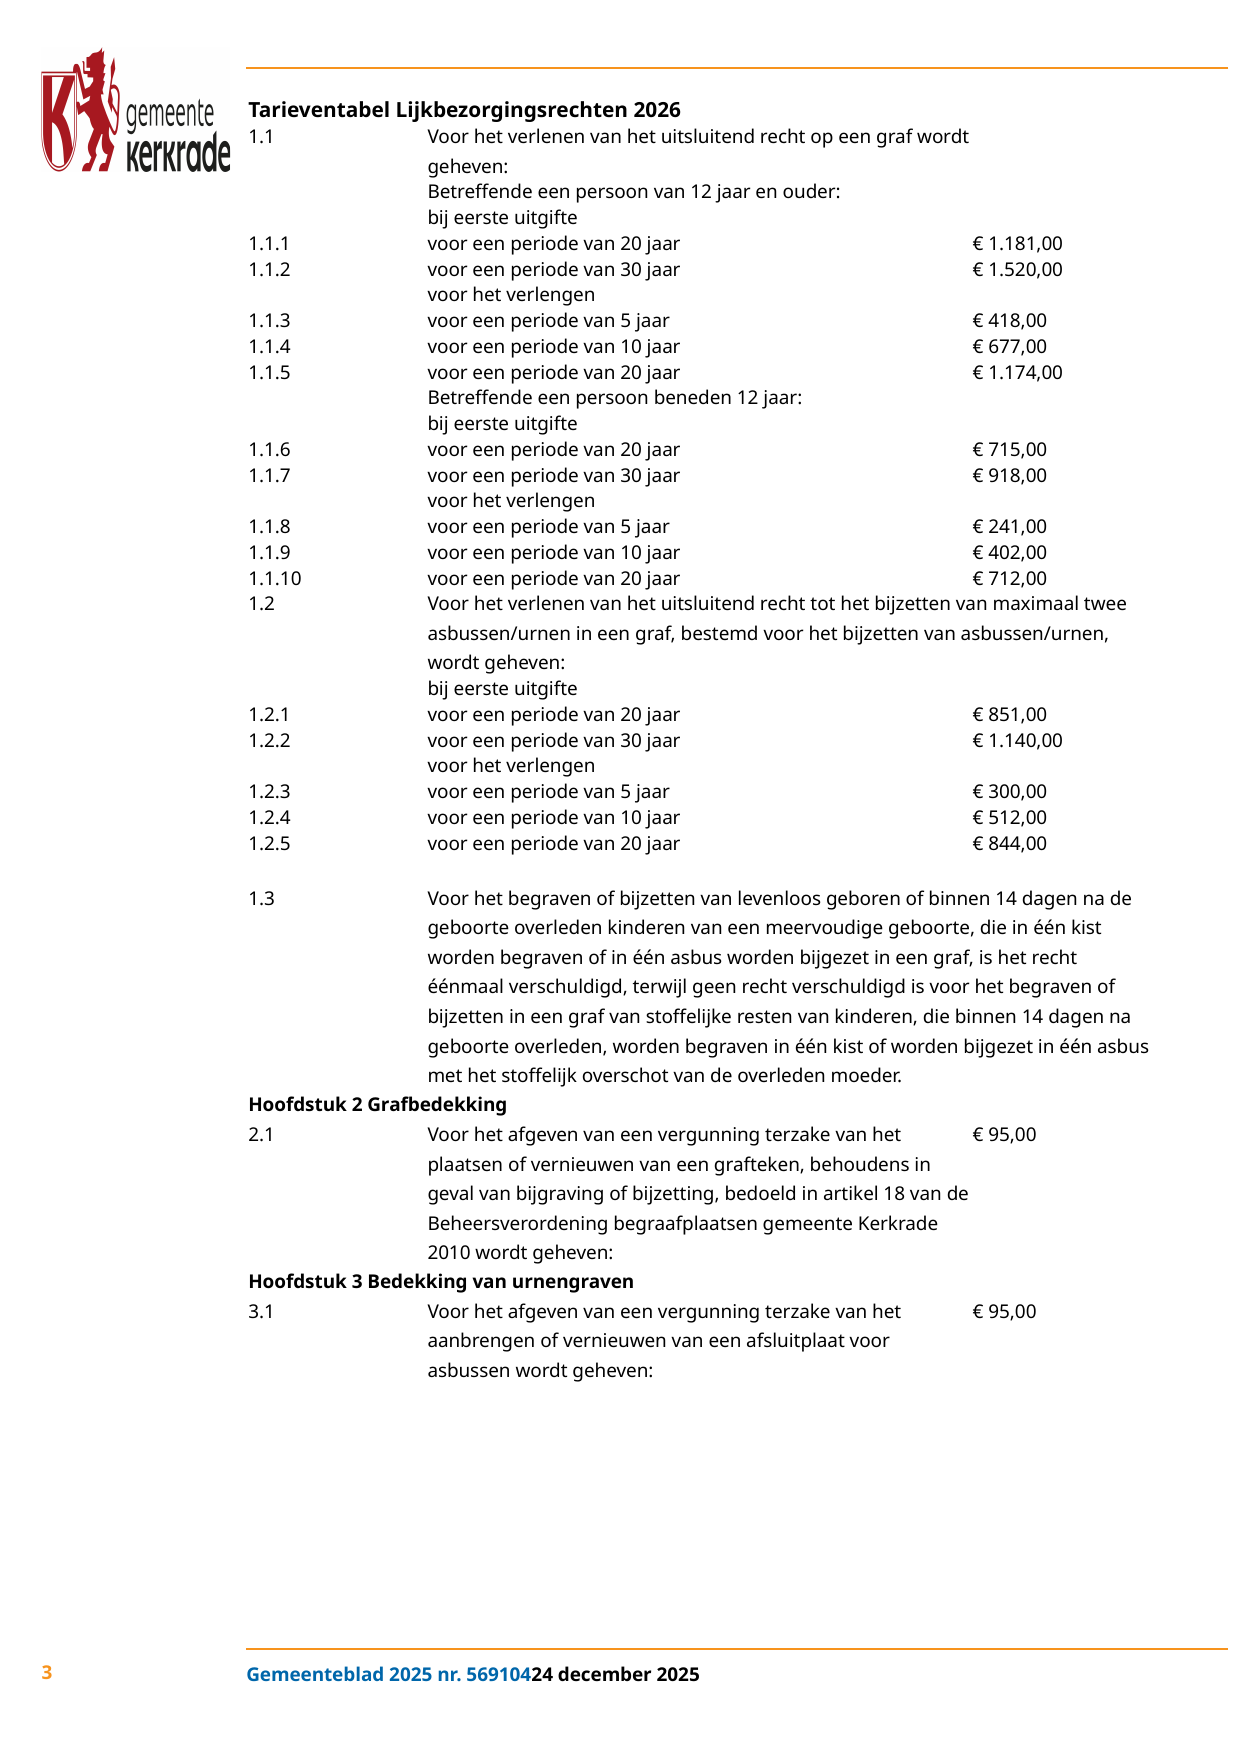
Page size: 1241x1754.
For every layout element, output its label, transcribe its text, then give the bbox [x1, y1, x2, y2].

table_cell voor een periode van 5 jaar [427, 308, 972, 333]
table_cell 1.1.3 [248, 308, 427, 333]
table_header € 95,00 [973, 1121, 1152, 1265]
table_cell [248, 282, 427, 307]
table_cell 1.1.2 [248, 256, 427, 282]
table_cell bij eerste uitgifte [427, 675, 972, 701]
table_cell [248, 488, 427, 513]
table_header Voor het afgeven van een vergunning terzake van het plaatsen of vernieuwen van een grafteken, behoudens in geval van bijgraving of bijzetting, bedoeld in artikel 18 van de Beheersverordening begraafplaatsen gemeente Kerkrade 2010 wordt geheven: [427, 1121, 972, 1265]
table_header Voor het afgeven van een vergunning terzake van het aanbrengen of vernieuwen van een afsluitplaat voor asbussen wordt geheven: [427, 1298, 972, 1383]
table_cell [973, 410, 1152, 436]
table_cell € 241,00 [973, 513, 1152, 539]
table_cell [973, 753, 1152, 778]
table_cell € 918,00 [973, 462, 1152, 487]
table_cell 1.3 [248, 885, 427, 1088]
table_cell € 1.181,00 [973, 230, 1152, 256]
table_header 2.1 [248, 1121, 427, 1265]
table_cell voor een periode van 5 jaar [427, 513, 972, 539]
table_cell [973, 488, 1152, 513]
table_cell € 851,00 [973, 701, 1152, 727]
table_header [973, 124, 1152, 179]
table_cell [248, 205, 427, 230]
table_cell [248, 410, 427, 436]
table_cell 1.2.1 [248, 701, 427, 727]
text Tarieventabel Lijkbezorgingsrechten 2026 [248, 95, 1152, 123]
table_cell 1.2.3 [248, 778, 427, 804]
table_cell € 418,00 [973, 308, 1152, 333]
table_cell voor een periode van 20 jaar [427, 436, 972, 462]
table_cell [248, 753, 427, 778]
table_cell voor een periode van 10 jaar [427, 539, 972, 565]
table_cell € 677,00 [973, 333, 1152, 359]
table_cell bij eerste uitgifte [427, 410, 972, 436]
table_cell 1.2.5 [248, 830, 427, 885]
table_cell bij eerste uitgifte [427, 205, 972, 230]
table_cell € 1.174,00 [973, 359, 1152, 384]
table_cell Betreffende een persoon beneden 12 jaar: [427, 385, 972, 410]
table_cell voor een periode van 5 jaar [427, 778, 972, 804]
picture [41, 47, 231, 172]
table_cell € 715,00 [973, 436, 1152, 462]
table_cell voor een periode van 20 jaar [427, 230, 972, 256]
table_cell Voor het verlenen van het uitsluitend recht tot het bijzetten van maximaal twee asbussen/urnen in een graf, bestemd voor het bijzetten van asbussen/urnen, wordt geheven: [427, 590, 1152, 675]
table_cell voor een periode van 30 jaar [427, 256, 972, 282]
table_cell 1.1.6 [248, 436, 427, 462]
table_cell € 402,00 [973, 539, 1152, 565]
table_cell voor een periode van 30 jaar [427, 462, 972, 487]
table_cell [248, 385, 427, 410]
table_header € 95,00 [973, 1298, 1152, 1383]
table_cell 1.1.5 [248, 359, 427, 384]
table_cell voor het verlengen [427, 753, 972, 778]
table_cell € 512,00 [973, 804, 1152, 830]
table_cell 1.1.10 [248, 565, 427, 590]
table_cell € 300,00 [973, 778, 1152, 804]
table_cell voor een periode van 20 jaar [427, 565, 972, 590]
table_cell Betreffende een persoon van 12 jaar en ouder: [427, 179, 972, 204]
table_cell [973, 282, 1152, 307]
table_cell 1.2.2 [248, 727, 427, 752]
table_cell 1.2 [248, 590, 427, 675]
table_cell Voor het begraven of bijzetten van levenloos geboren of binnen 14 dagen na de geboorte overleden kinderen van een meervoudige geboorte, die in één kist worden begraven of in één asbus worden bijgezet in een graf, is het recht éénmaal verschuldigd, terwijl geen recht verschuldigd is voor het begraven of bijzetten in een graf van stoffelijke resten van kinderen, die binnen 14 dagen na geboorte overleden, worden begraven in één kist of worden bijgezet in één asbus met het stoffelijk overschot van de overleden moeder. [427, 885, 1152, 1088]
table_cell voor een periode van 20 jaar [427, 701, 972, 727]
text Hoofdstuk 3 Bedekking van urnengraven [248, 1268, 1152, 1294]
table_cell 1.1.1 [248, 230, 427, 256]
table_cell [973, 385, 1152, 410]
table_cell [973, 675, 1152, 701]
table_cell 1.1.8 [248, 513, 427, 539]
table_header 3.1 [248, 1298, 427, 1383]
table_cell [973, 179, 1152, 204]
text Hoofdstuk 2 Grafbedekking [248, 1091, 1152, 1117]
table_cell voor een periode van 20 jaar [427, 830, 972, 885]
table_cell [248, 179, 427, 204]
table_header Voor het verlenen van het uitsluitend recht op een graf wordt geheven: [427, 124, 972, 179]
table_cell voor een periode van 10 jaar [427, 333, 972, 359]
table_cell € 844,00 [973, 830, 1152, 885]
table_cell 1.1.4 [248, 333, 427, 359]
table_cell voor een periode van 20 jaar [427, 359, 972, 384]
table_header 1.1 [248, 124, 427, 179]
table_cell € 712,00 [973, 565, 1152, 590]
table_cell voor het verlengen [427, 488, 972, 513]
table_cell voor een periode van 30 jaar [427, 727, 972, 752]
table_cell € 1.520,00 [973, 256, 1152, 282]
table_cell € 1.140,00 [973, 727, 1152, 752]
table_cell [973, 205, 1152, 230]
table_cell 1.1.7 [248, 462, 427, 487]
table_cell 1.2.4 [248, 804, 427, 830]
table_cell voor een periode van 10 jaar [427, 804, 972, 830]
table_cell 1.1.9 [248, 539, 427, 565]
table_cell voor het verlengen [427, 282, 972, 307]
table_cell [248, 675, 427, 701]
